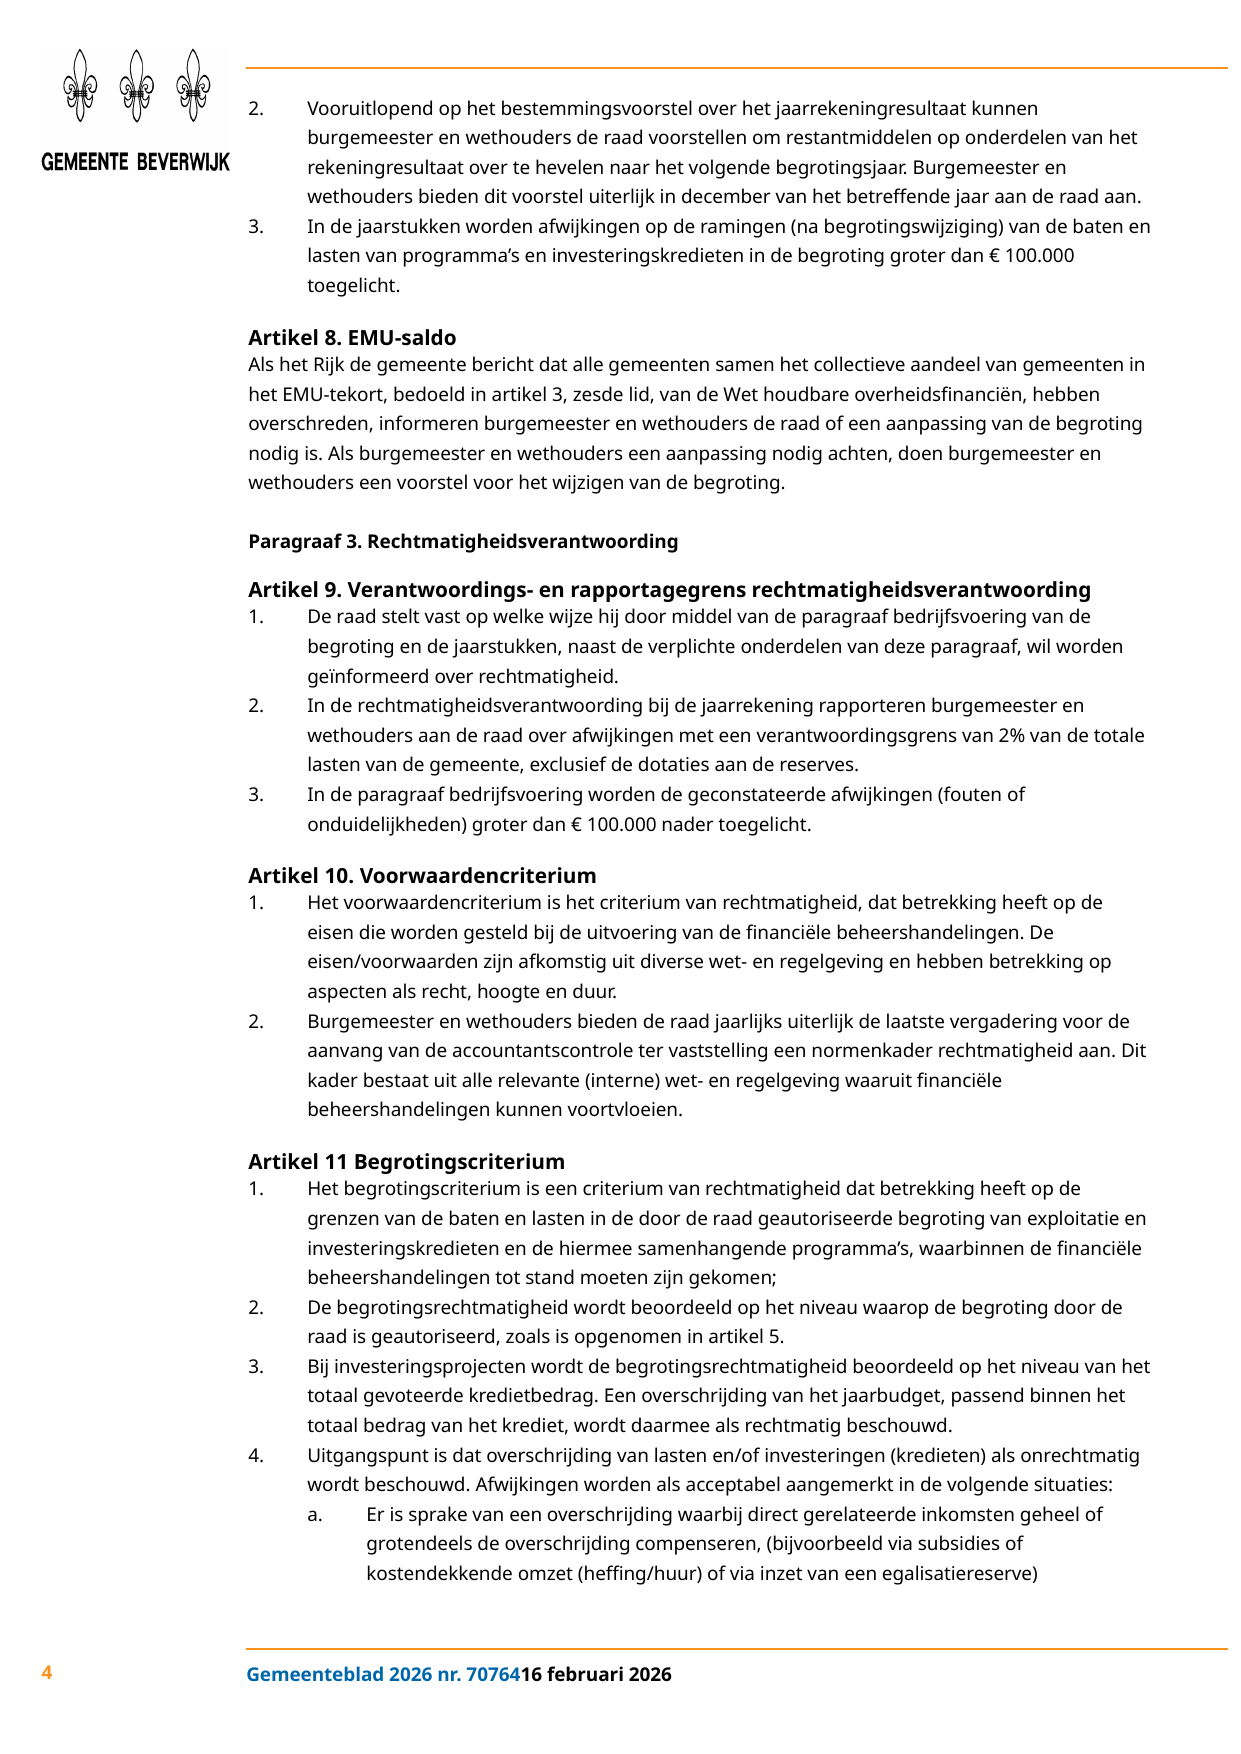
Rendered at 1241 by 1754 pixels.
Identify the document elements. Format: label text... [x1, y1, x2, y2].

list Bij investeringsprojecten wordt de begrotingsrechtmatigheid beoordeeld op het niveau van het totaal gevoteerde kredietbedrag. Een overschrijding van het jaarbudget, passend binnen het totaal bedrag van het krediet, wordt daarmee als rechtmatig beschouwd. [248, 1353, 1152, 1438]
list In de paragraaf bedrijfsvoering worden de geconstateerde afwijkingen (fouten of onduidelijkheden) groter dan € 100.000 nader toegelicht. [248, 781, 1152, 836]
list Het begrotingscriterium is een criterium van rechtmatigheid dat betrekking heeft op de grenzen van de baten en lasten in de door de raad geautoriseerde begroting van exploitatie en investeringskredieten en de hiermee samenhangende programma’s, waarbinnen de financiële beheershandelingen tot stand moeten zijn gekomen; [248, 1176, 1152, 1290]
text Paragraaf 3. Rechtmatigheidsverantwoording [248, 529, 1152, 554]
text Artikel 8. EMU-saldo [248, 323, 1152, 351]
list In de jaarstukken worden afwijkingen op de ramingen (na begrotingswijziging) van de baten en lasten van programma’s en investeringskredieten in de begroting groter dan € 100.000 toegelicht. [248, 213, 1152, 298]
text Als het Rijk de gemeente bericht dat alle gemeenten samen het collectieve aandeel van gemeenten in het EMU-tekort, bedoeld in artikel 3, zesde lid, van de Wet houdbare overheidsfinanciën, hebben overschreden, informeren burgemeester en wethouders de raad of een aanpassing van de begroting nodig is. Als burgemeester en wethouders een aanpassing nodig achten, doen burgemeester en wethouders een voorstel voor het wijzigen van de begroting. [248, 351, 1152, 495]
list Vooruitlopend op het bestemmingsvoorstel over het jaarrekeningresultaat kunnen burgemeester en wethouders de raad voorstellen om restantmiddelen op onderdelen van het rekeningresultaat over te hevelen naar het volgende begrotingsjaar. Burgemeester en wethouders bieden dit voorstel uiterlijk in december van het betreffende jaar aan de raad aan. [248, 95, 1152, 209]
list De begrotingsrechtmatigheid wordt beoordeeld op het niveau waarop de begroting door de raad is geautoriseerd, zoals is opgenomen in artikel 5. [248, 1294, 1152, 1349]
text Artikel 10. Voorwaardencriterium [248, 861, 1152, 889]
text Artikel 9. Verantwoordings- en rapportagegrens rechtmatigheidsverantwoording [248, 575, 1152, 604]
list Het voorwaardencriterium is het criterium van rechtmatigheid, dat betrekking heeft op de eisen die worden gesteld bij de uitvoering van de financiële beheershandelingen. De eisen/voorwaarden zijn afkomstig uit diverse wet- en regelgeving en hebben betrekking op aspecten als recht, hoogte en duur. [248, 889, 1152, 1004]
list Burgemeester en wethouders bieden de raad jaarlijks uiterlijk de laatste vergadering voor de aanvang van de accountantscontrole ter vaststelling een normenkader rechtmatigheid aan. Dit kader bestaat uit alle relevante (interne) wet- en regelgeving waaruit financiële beheershandelingen kunnen voortvloeien. [248, 1008, 1152, 1122]
list Uitgangspunt is dat overschrijding van lasten en/of investeringen (kredieten) als onrechtmatig wordt beschouwd. Afwijkingen worden als acceptabel aangemerkt in de volgende situaties: [248, 1442, 1152, 1497]
list Er is sprake van een overschrijding waarbij direct gerelateerde inkomsten geheel of grotendeels de overschrijding compenseren, (bijvoorbeeld via subsidies of kostendekkende omzet (heffing/huur) of via inzet van een egalisatiereserve) [307, 1501, 1152, 1586]
list In de rechtmatigheidsverantwoording bij de jaarrekening rapporteren burgemeester en wethouders aan de raad over afwijkingen met een verantwoordingsgrens van 2% van de totale lasten van de gemeente, exclusief de dotaties aan de reserves. [248, 692, 1152, 777]
picture [41, 47, 231, 172]
text Artikel 11 Begrotingscriterium [248, 1147, 1152, 1176]
list De raad stelt vast op welke wijze hij door middel van de paragraaf bedrijfsvoering van de begroting en de jaarstukken, naast de verplichte onderdelen van deze paragraaf, wil worden geïnformeerd over rechtmatigheid. [248, 604, 1152, 688]
